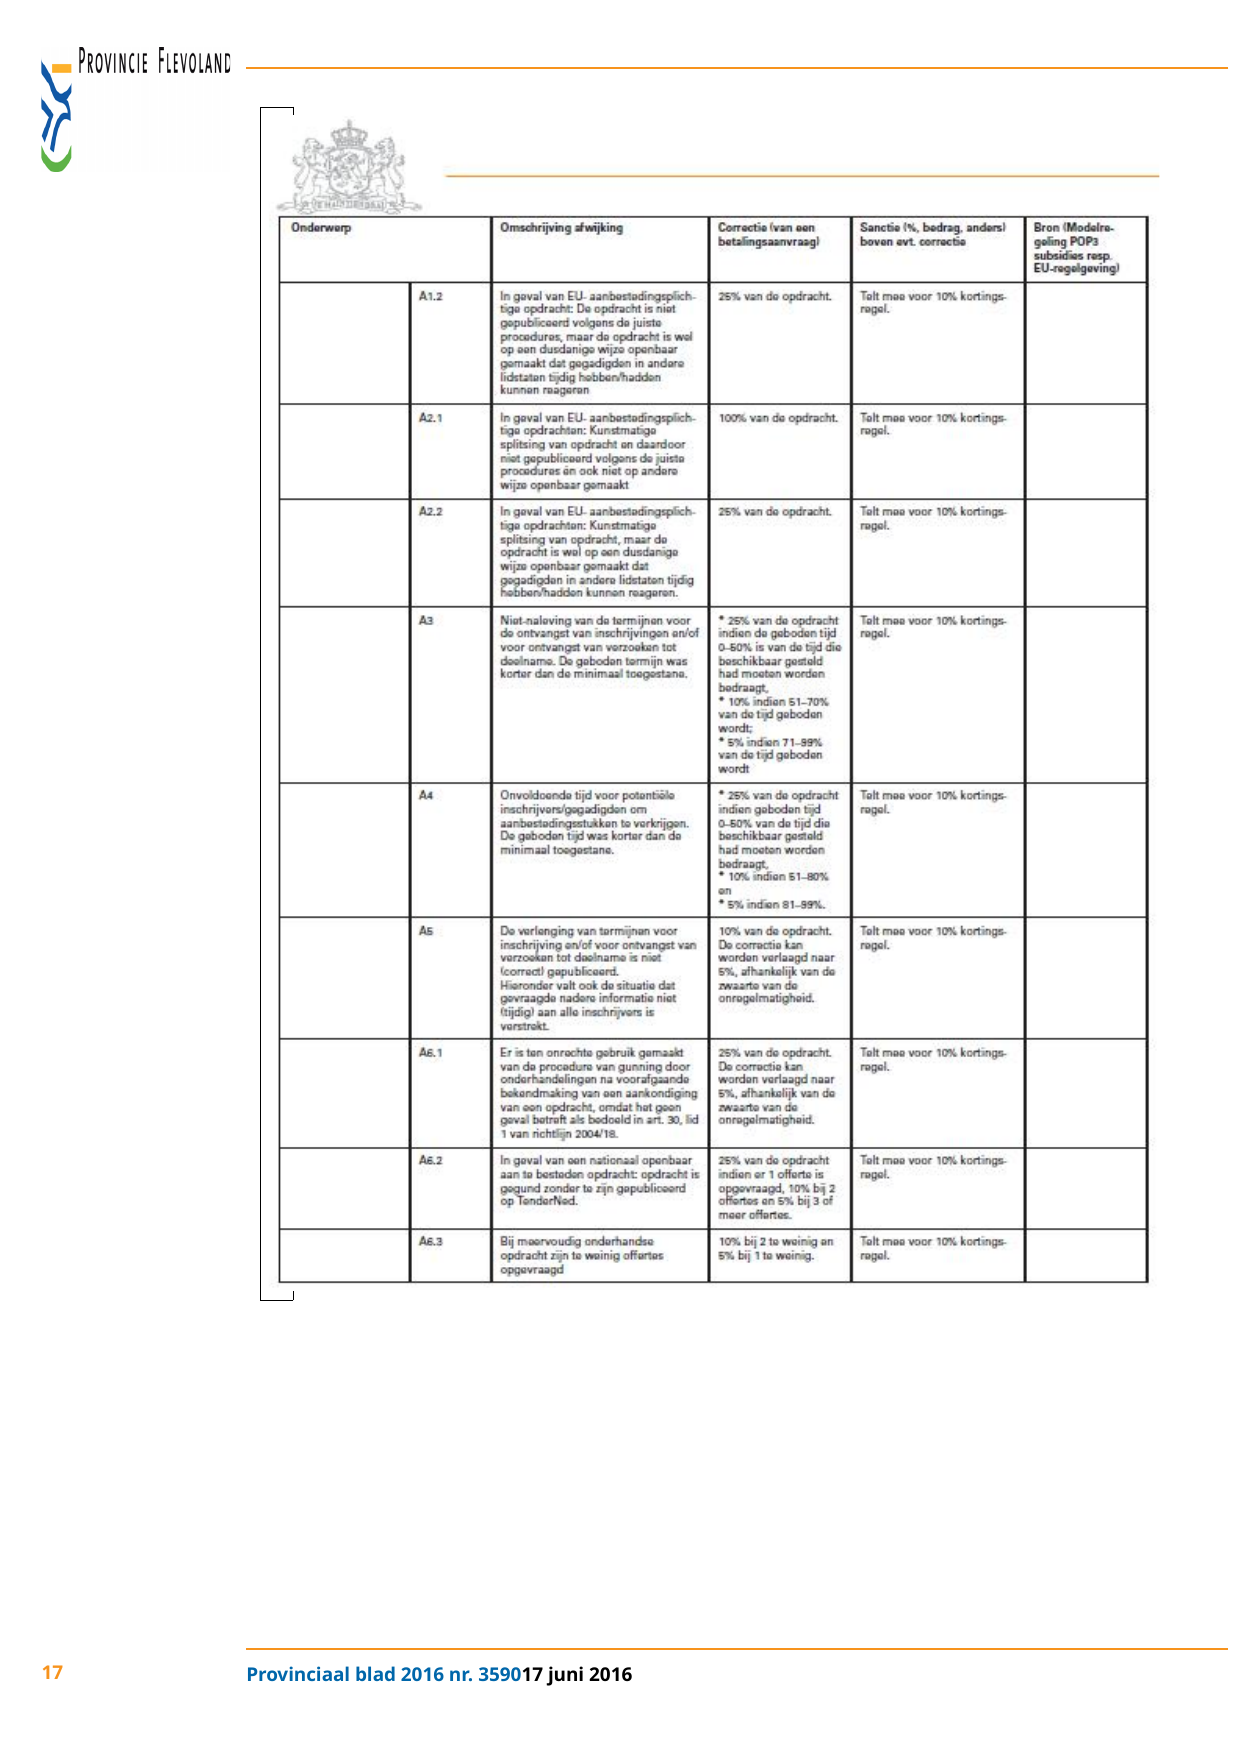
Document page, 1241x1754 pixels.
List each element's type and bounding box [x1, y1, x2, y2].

picture [268, 115, 1160, 1291]
picture [41, 47, 231, 172]
